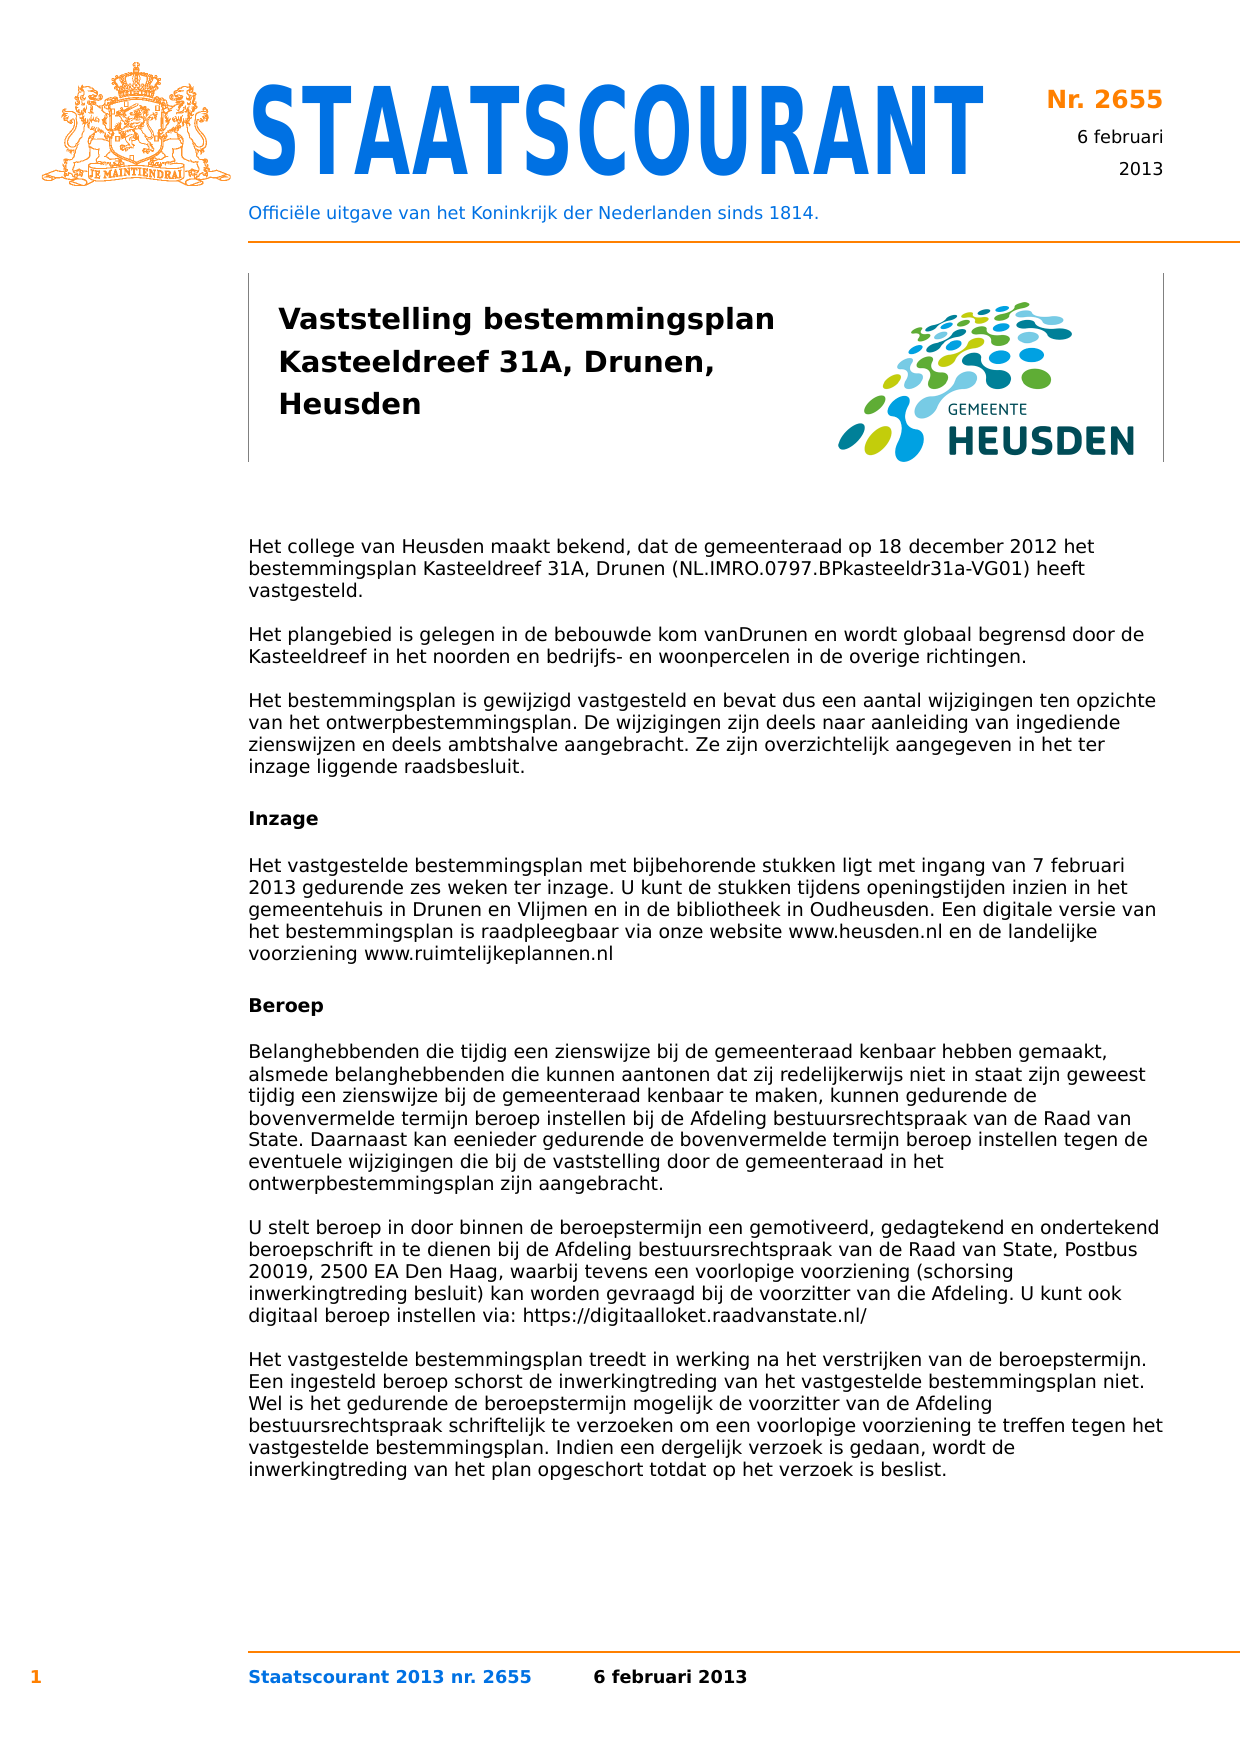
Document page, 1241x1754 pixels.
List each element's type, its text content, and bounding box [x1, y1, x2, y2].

text U stelt beroep in door binnen de beroepstermijn een gemotiveerd, gedagtekend en ondertekend beroepschrift in te dienen bij de Afdeling bestuursrechtspraak van de Raad van State, Postbus 20019, 2500 EA Den Haag, waarbij tevens een voorlopige voorziening (schorsing inwerkingtreding besluit) kan worden gevraagd bij de voorzitter van die Afdeling. U kunt ook digitaal beroep instellen via: https://digitaalloket.raadvanstate.nl/ [248, 1217, 1163, 1327]
table_cell 6 februari [998, 121, 1240, 153]
table_header Nr. 2655 [998, 62, 1240, 121]
subtitle Inzage [248, 808, 1163, 829]
picture [838, 302, 1134, 462]
table_cell Officiële uitgave van het Koninkrijk der Nederlanden sinds 1814. [248, 203, 1240, 241]
table_header [25, 62, 248, 241]
text Het vastgestelde bestemmingsplan treedt in werking na het verstrijken van de beroepstermijn. Een ingesteld beroep schorst de inwerkingtreding van het vastgestelde bestemmingsplan niet. Wel is het gedurende de beroepstermijn mogelijk de voorzitter van de Afdeling bestuursrechtspraak schriftelijk te verzoeken om een voorlopige voorziening te treffen tegen het vastgestelde bestemmingsplan. Indien een dergelijk verzoek is gedaan, wordt de inwerkingtreding van het plan opgeschort totdat op het verzoek is beslist. [248, 1349, 1163, 1481]
text Belanghebbenden die tijdig een zienswijze bij de gemeenteraad kenbaar hebben gemaakt, alsmede belanghebbenden die kunnen aantonen dat zij redelijkerwijs niet in staat zijn geweest tijdig een zienswijze bij de gemeenteraad kenbaar te maken, kunnen gedurende de bovenvermelde termijn beroep instellen bij de Afdeling bestuursrechtspraak van de Raad van State. Daarnaast kan eenieder gedurende de bovenvermelde termijn beroep instellen tegen de eventuele wijzigingen die bij de vaststelling door de gemeenteraad in het ontwerpbestemmingsplan zijn aangebracht. [248, 1041, 1163, 1195]
table_header STAATSCOURANT [248, 62, 998, 203]
subtitle Vaststelling bestemmingsplan Kasteeldreef 31A, Drunen, Heusden [249, 273, 1163, 462]
text Het bestemmingsplan is gewijzigd vastgesteld en bevat dus een aantal wijzigingen ten opzichte van het ontwerpbestemmingsplan. De wijzigingen zijn deels naar aanleiding van ingediende zienswijzen en deels ambtshalve aangebracht. Ze zijn overzichtelijk aangegeven in het ter inzage liggende raadsbesluit. [248, 690, 1163, 778]
text Het college van Heusden maakt bekend, dat de gemeenteraad op 18 december 2012 het bestemmingsplan Kasteeldreef 31A, Drunen (NL.IMRO.0797.BPkasteeldr31a-VG01) heeft vastgesteld. [248, 536, 1163, 602]
table_cell 2013 [998, 153, 1240, 203]
picture [41, 62, 231, 186]
text Het plangebied is gelegen in de bebouwde kom vanDrunen en wordt globaal begrensd door de Kasteeldreef in het noorden en bedrijfs- en woonpercelen in de overige richtingen. [248, 624, 1163, 668]
subtitle Beroep [248, 994, 1163, 1016]
text Het vastgestelde bestemmingsplan met bijbehorende stukken ligt met ingang van 7 februari 2013 gedurende zes weken ter inzage. U kunt de stukken tijdens openingstijden inzien in het gemeentehuis in Drunen en Vlijmen en in de bibliotheek in Oudheusden. Een digitale versie van het bestemmingsplan is raadpleegbaar via onze website www.heusden.nl en de landelijke voorziening www.ruimtelijkeplannen.nl [248, 854, 1163, 964]
